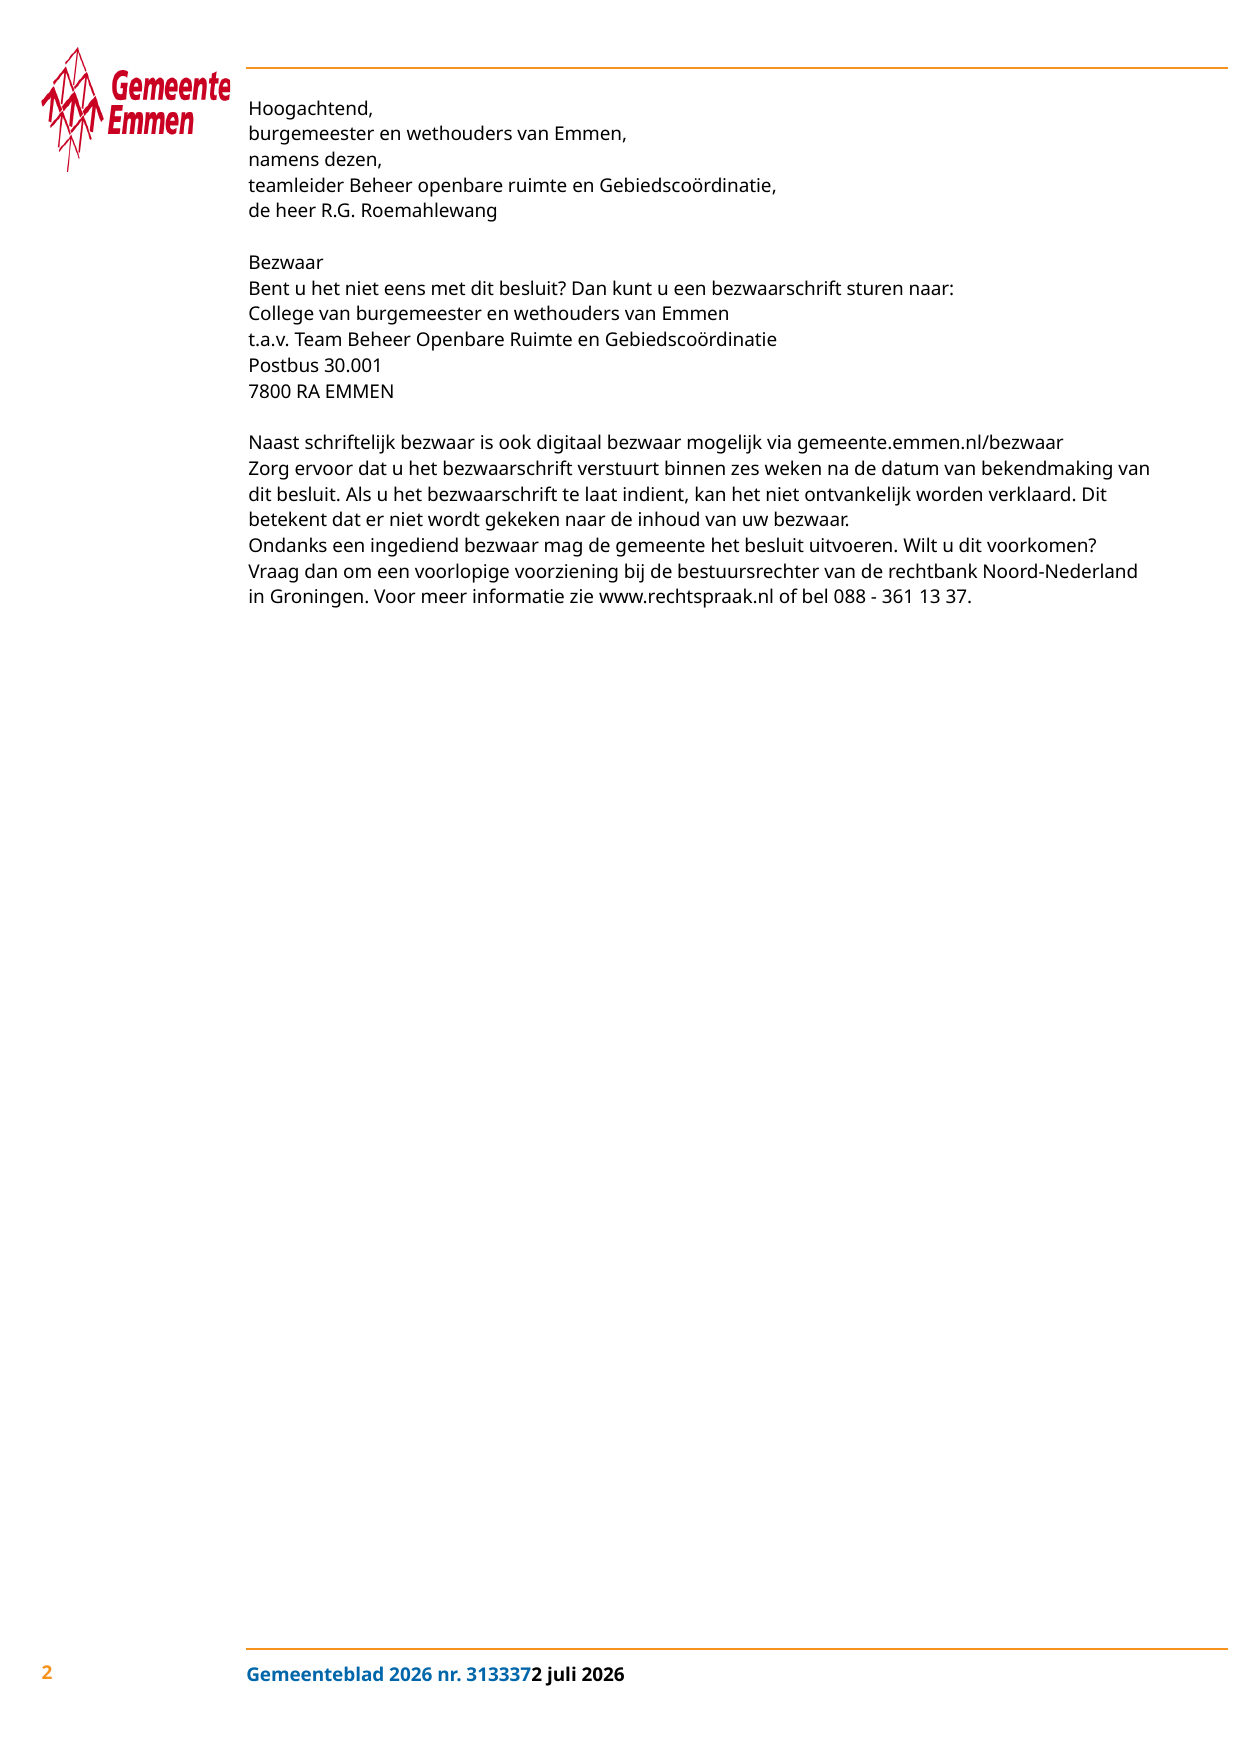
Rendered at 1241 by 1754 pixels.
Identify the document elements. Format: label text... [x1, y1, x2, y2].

text Hoogachtend, [248, 95, 1152, 121]
text 7800 RA EMMEN [248, 378, 1152, 403]
text namens dezen, [248, 146, 1152, 172]
text Postbus 30.001 [248, 352, 1152, 378]
picture [41, 47, 231, 172]
text Bent u het niet eens met dit besluit? Dan kunt u een bezwaarschrift sturen naar: [248, 275, 1152, 301]
text Zorg ervoor dat u het bezwaarschrift verstuurt binnen zes weken na de datum van bekendmaking van dit besluit. Als u het bezwaarschrift te laat indient, kan het niet ontvankelijk worden verklaard. Dit betekent dat er niet wordt gekeken naar de inhoud van uw bezwaar. [248, 455, 1152, 532]
text Naast schriftelijk bezwaar is ook digitaal bezwaar mogelijk via gemeente.emmen.nl/bezwaar [248, 429, 1152, 455]
text Bezwaar [248, 249, 1152, 275]
text Ondanks een ingediend bezwaar mag de gemeente het besluit uitvoeren. Wilt u dit voorkomen? Vraag dan om een voorlopige voorziening bij de bestuursrechter van de rechtbank Noord-Nederland in Groningen. Voor meer informatie zie www.rechtspraak.nl of bel 088 - 361 13 37. [248, 532, 1152, 609]
text t.a.v. Team Beheer Openbare Ruimte en Gebiedscoördinatie [248, 326, 1152, 352]
text de heer R.G. Roemahlewang [248, 198, 1152, 223]
text College van burgemeester en wethouders van Emmen [248, 301, 1152, 326]
text teamleider Beheer openbare ruimte en Gebiedscoördinatie, [248, 172, 1152, 198]
text burgemeester en wethouders van Emmen, [248, 121, 1152, 146]
